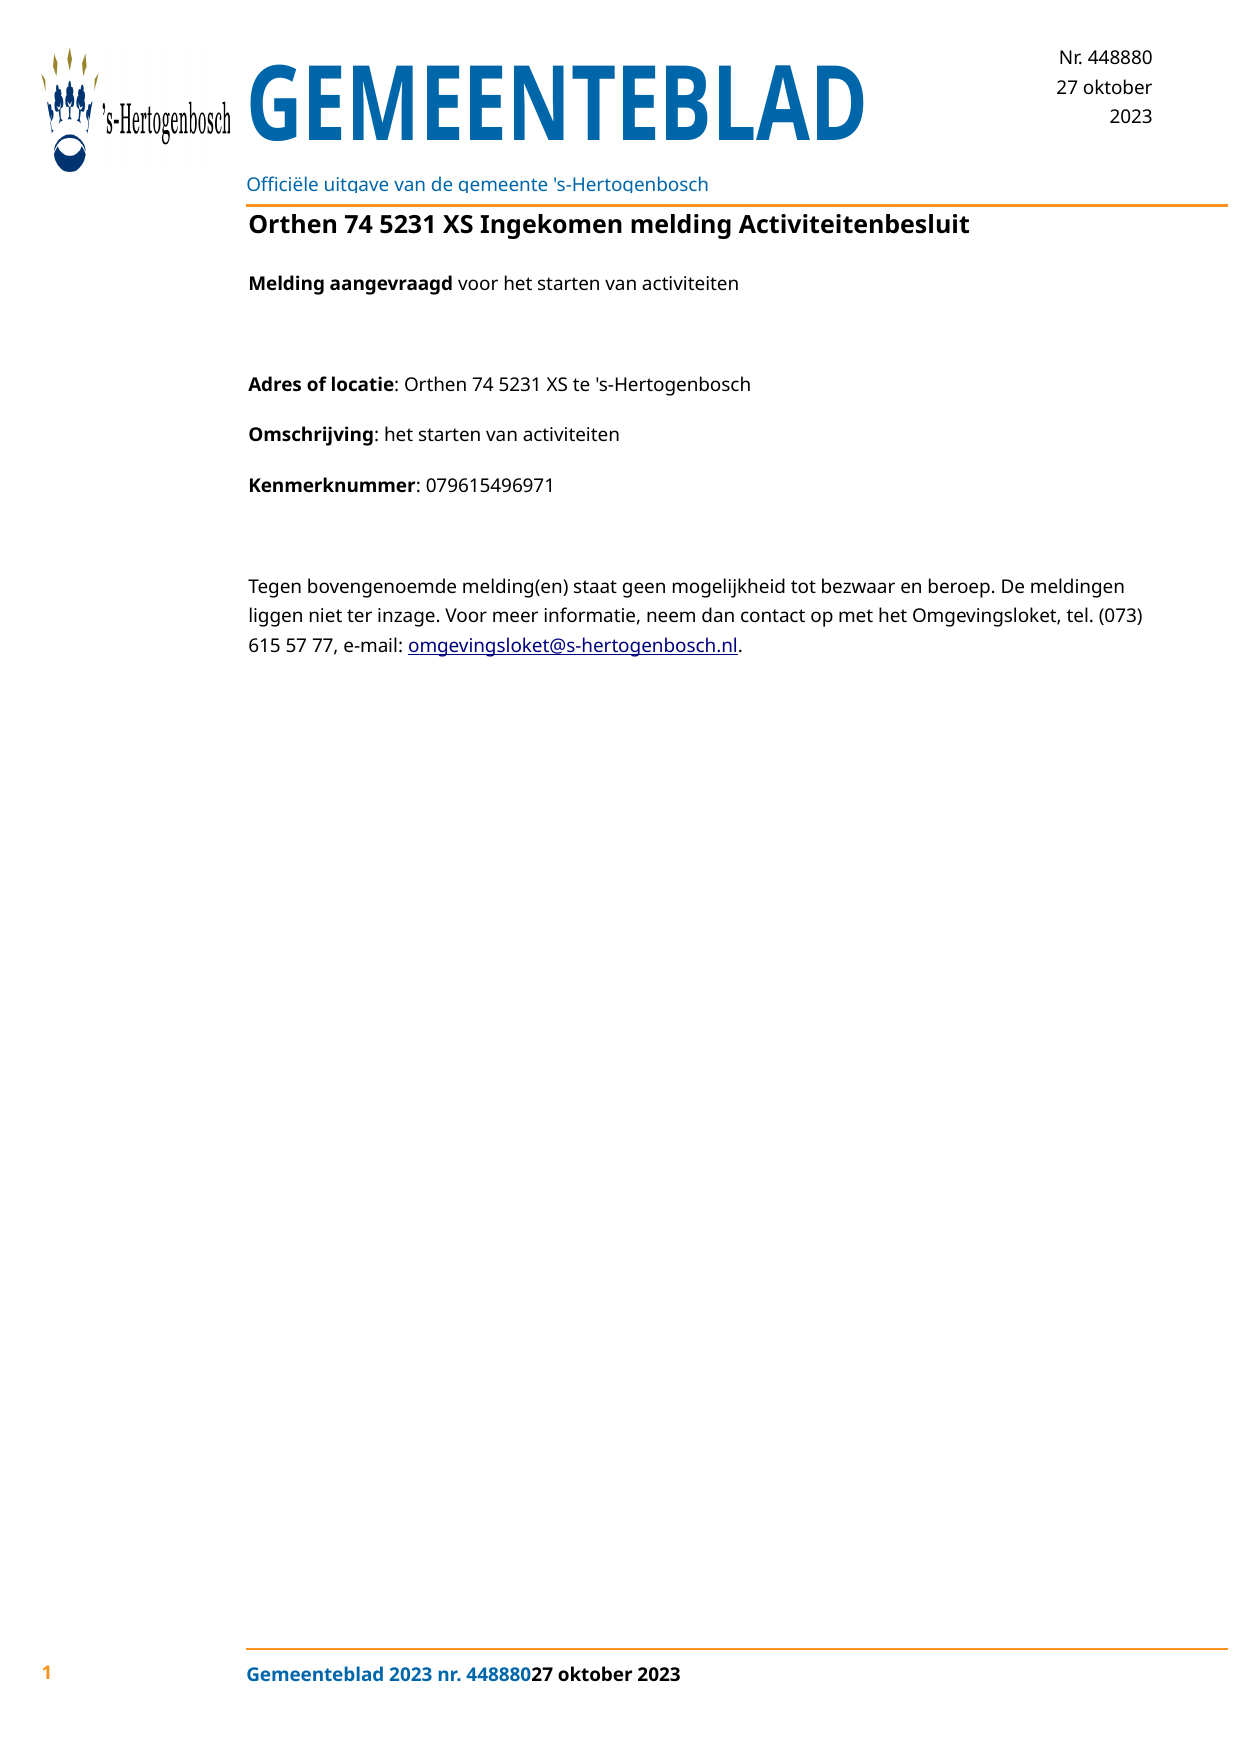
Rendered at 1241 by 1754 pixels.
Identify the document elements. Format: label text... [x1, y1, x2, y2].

picture [41, 47, 231, 172]
text Omschrijving: het starten van activiteiten [248, 422, 1152, 447]
text Tegen bovengenoemde melding(en) staat geen mogelijkheid tot bezwaar en beroep. De meldingen liggen niet ter inzage. Voor meer informatie, neem dan contact op met het Omgevingsloket, tel. (073) 615 57 77, e-mail: omgevingsloket@s-hertogenbosch.nl. [248, 573, 1152, 658]
text Melding aangevraagd voor het starten van activiteiten [248, 270, 1152, 296]
text Adres of locatie: Orthen 74 5231 XS te 's-Hertogenbosch [248, 371, 1152, 397]
text Kenmerknummer: 079615496971 [248, 472, 1152, 498]
text Orthen 74 5231 XS Ingekomen melding Activiteitenbesluit [248, 207, 1152, 241]
